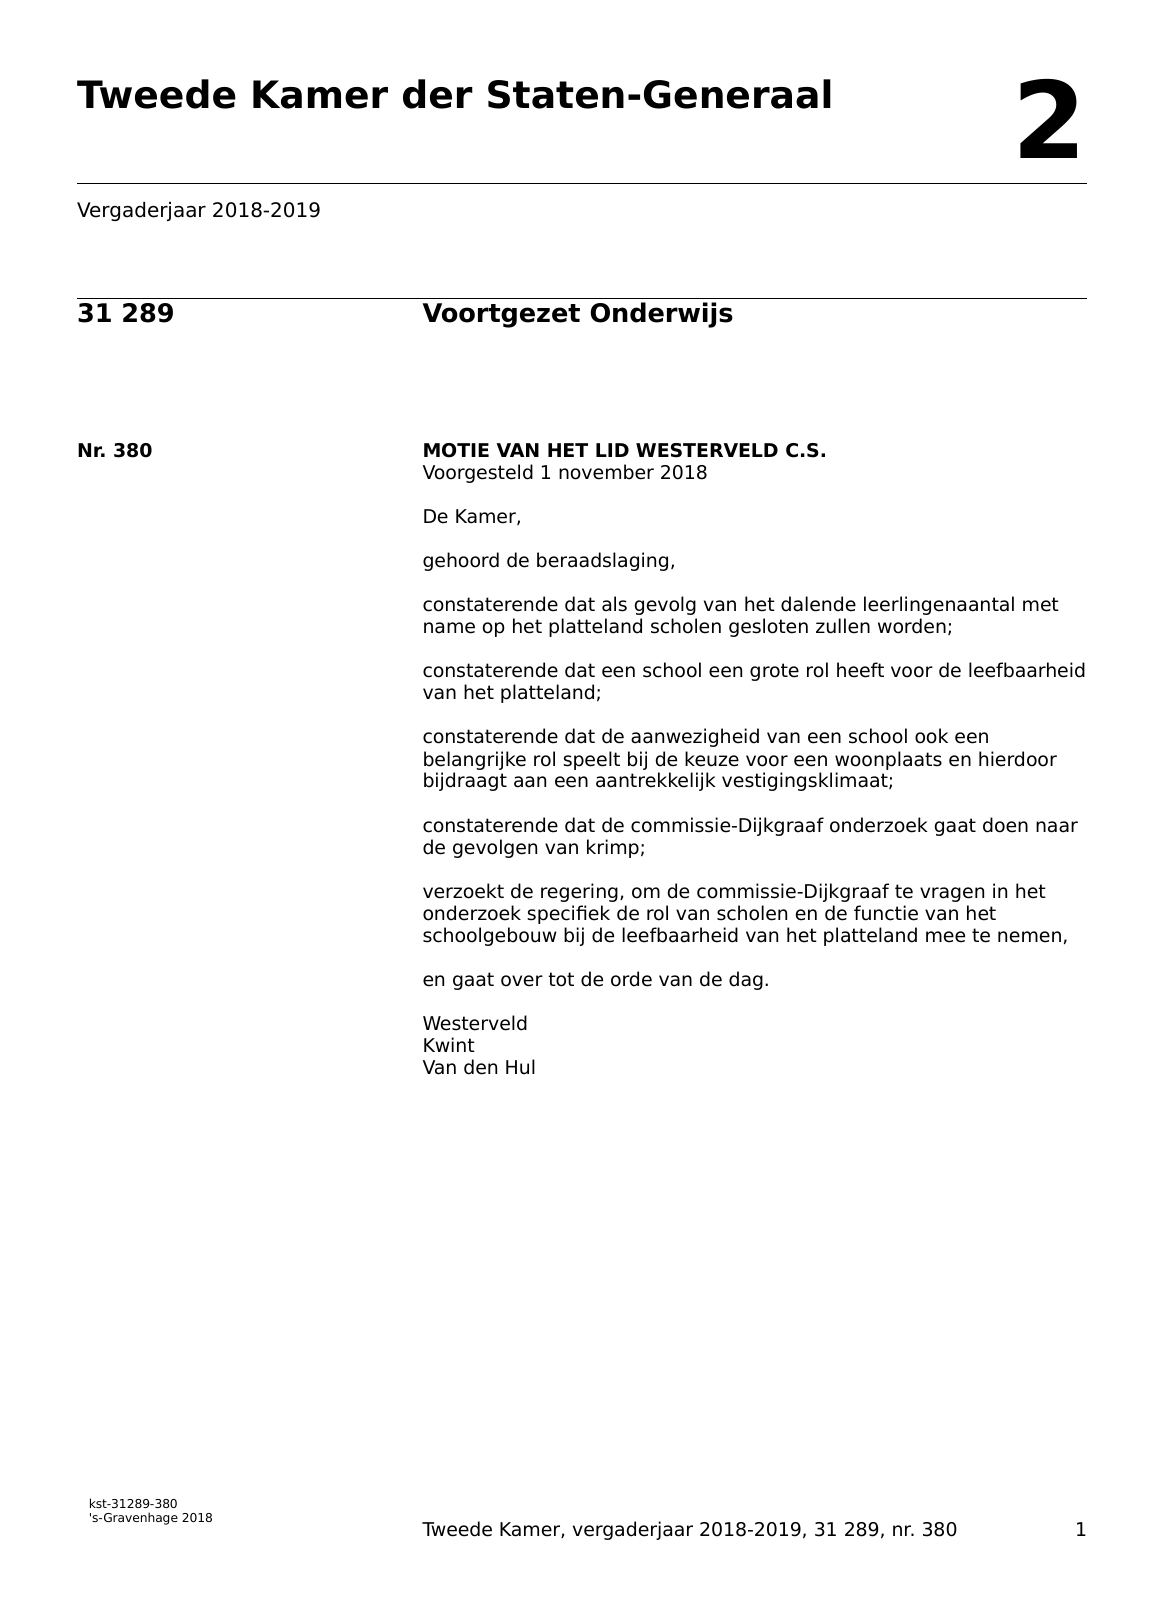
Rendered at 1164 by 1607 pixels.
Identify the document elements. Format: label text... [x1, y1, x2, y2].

text constaterende dat de commissie-Dijkgraaf onderzoek gaat doen naar de gevolgen van krimp; [422, 814, 1087, 858]
table_header 2 [886, 59, 1087, 183]
table_header Tweede Kamer der Staten-Generaal [77, 59, 886, 183]
text 's-Gravenhage 2018 [88, 1511, 323, 1525]
text gehoord de beraadslaging, [422, 550, 1087, 572]
table_cell Vergaderjaar 2018-2019 [77, 184, 1087, 298]
text kst-31289-380 [88, 1497, 323, 1511]
text constaterende dat een school een grote rol heeft voor de leefbaarheid van het platteland; [422, 660, 1087, 704]
text De Kamer, [422, 506, 1087, 528]
text Kwint [422, 1035, 1087, 1057]
text Van den Hul [422, 1057, 1087, 1079]
subtitle Nr. 380 MOTIE VAN HET LID WESTERVELD C.S. [77, 440, 1087, 462]
text Westerveld [422, 1013, 1087, 1035]
text constaterende dat als gevolg van het dalende leerlingenaantal met name op het platteland scholen gesloten zullen worden; [422, 594, 1087, 638]
text en gaat over tot de orde van de dag. [422, 969, 1087, 991]
text verzoekt de regering, om de commissie-Dijkgraaf te vragen in het onderzoek specifiek de rol van scholen en de functie van het schoolgebouw bij de leefbaarheid van het platteland mee te nemen, [422, 881, 1087, 947]
text Voorgesteld 1 november 2018 [422, 462, 1087, 484]
subtitle 31 289 Voortgezet Onderwijs [77, 299, 1087, 329]
text constaterende dat de aanwezigheid van een school ook een belangrijke rol speelt bij de keuze voor een woonplaats en hierdoor bijdraagt aan een aantrekkelijk vestigingsklimaat; [422, 726, 1087, 792]
